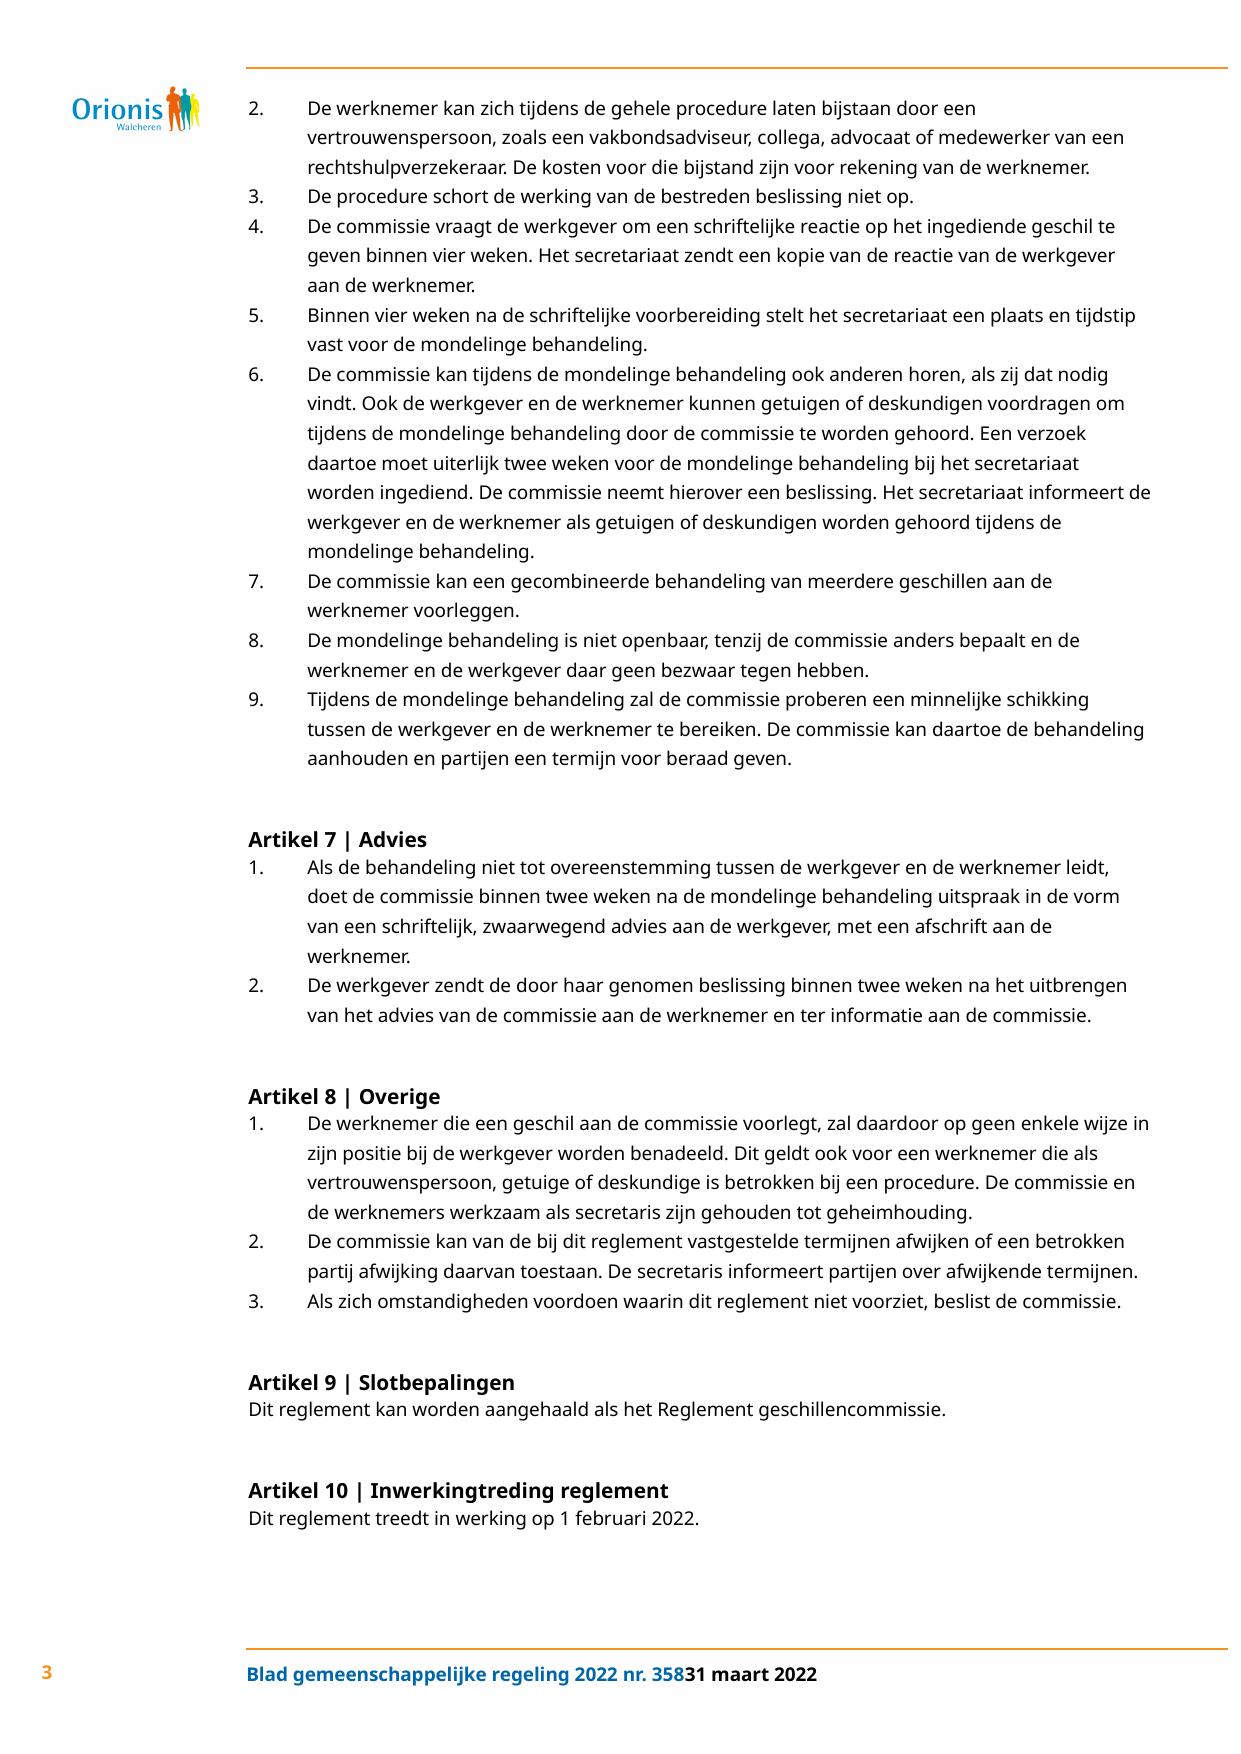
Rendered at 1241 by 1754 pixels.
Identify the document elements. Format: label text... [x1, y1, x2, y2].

list De commissie vraagt de werkgever om een schriftelijke reactie op het ingediende geschil te geven binnen vier weken. Het secretariaat zendt een kopie van de reactie van de werkgever aan de werknemer. [248, 213, 1152, 298]
list De mondelinge behandeling is niet openbaar, tenzij de commissie anders bepaalt en de werknemer en de werkgever daar geen bezwaar tegen hebben. [248, 627, 1152, 683]
list De commissie kan van de bij dit reglement vastgestelde termijnen afwijken of een betrokken partij afwijking daarvan toestaan. De secretaris informeert partijen over afwijkende termijnen. [248, 1229, 1152, 1284]
list De werknemer die een geschil aan de commissie voorlegt, zal daardoor op geen enkele wijze in zijn positie bij de werkgever worden benadeeld. Dit geldt ook voor een werknemer die als vertrouwenspersoon, getuige of deskundige is betrokken bij een procedure. De commissie en de werknemers werkzaam als secretaris zijn gehouden tot geheimhouding. [248, 1110, 1152, 1225]
text Dit reglement treedt in werking op 1 februari 2022. [248, 1505, 1152, 1531]
text Artikel 9 | Slotbepalingen [248, 1368, 1152, 1396]
list De procedure schort de werking van de bestreden beslissing niet op. [248, 183, 1152, 209]
list De commissie kan tijdens de mondelinge behandeling ook anderen horen, als zij dat nodig vindt. Ook de werkgever en de werknemer kunnen getuigen of deskundigen voordragen om tijdens de mondelinge behandeling door de commissie te worden gehoord. Een verzoek daartoe moet uiterlijk twee weken voor de mondelinge behandeling bij het secretariaat worden ingediend. De commissie neemt hierover een beslissing. Het secretariaat informeert de werkgever en de werknemer als getuigen of deskundigen worden gehoord tijdens de mondelinge behandeling. [248, 361, 1152, 564]
list De werknemer kan zich tijdens de gehele procedure laten bijstaan door een vertrouwenspersoon, zoals een vakbondsadviseur, collega, advocaat of medewerker van een rechtshulpverzekeraar. De kosten voor die bijstand zijn voor rekening van de werknemer. [248, 95, 1152, 180]
list Binnen vier weken na de schriftelijke voorbereiding stelt het secretariaat een plaats en tijdstip vast voor de mondelinge behandeling. [248, 302, 1152, 357]
list Als zich omstandigheden voordoen waarin dit reglement niet voorziet, beslist de commissie. [248, 1288, 1152, 1314]
text Artikel 7 | Advies [248, 826, 1152, 854]
text Dit reglement kan worden aangehaald als het Reglement geschillencommissie. [248, 1396, 1152, 1422]
text Artikel 8 | Overige [248, 1082, 1152, 1110]
list De werkgever zendt de door haar genomen beslissing binnen twee weken na het uitbrengen van het advies van de commissie aan de werknemer en ter informatie aan de commissie. [248, 972, 1152, 1028]
list Tijdens de mondelinge behandeling zal de commissie proberen een minnelijke schikking tussen de werkgever en de werknemer te bereiken. De commissie kan daartoe de behandeling aanhouden en partijen een termijn voor beraad geven. [248, 686, 1152, 771]
list De commissie kan een gecombineerde behandeling van meerdere geschillen aan de werknemer voorleggen. [248, 568, 1152, 623]
text Artikel 10 | Inwerkingtreding reglement [248, 1476, 1152, 1505]
list Als de behandeling niet tot overeenstemming tussen de werkgever en de werknemer leidt, doet de commissie binnen twee weken na de mondelinge behandeling uitspraak in de vorm van een schriftelijk, zwaarwegend advies aan de werkgever, met een afschrift aan de werknemer. [248, 854, 1152, 968]
picture [41, 47, 231, 172]
